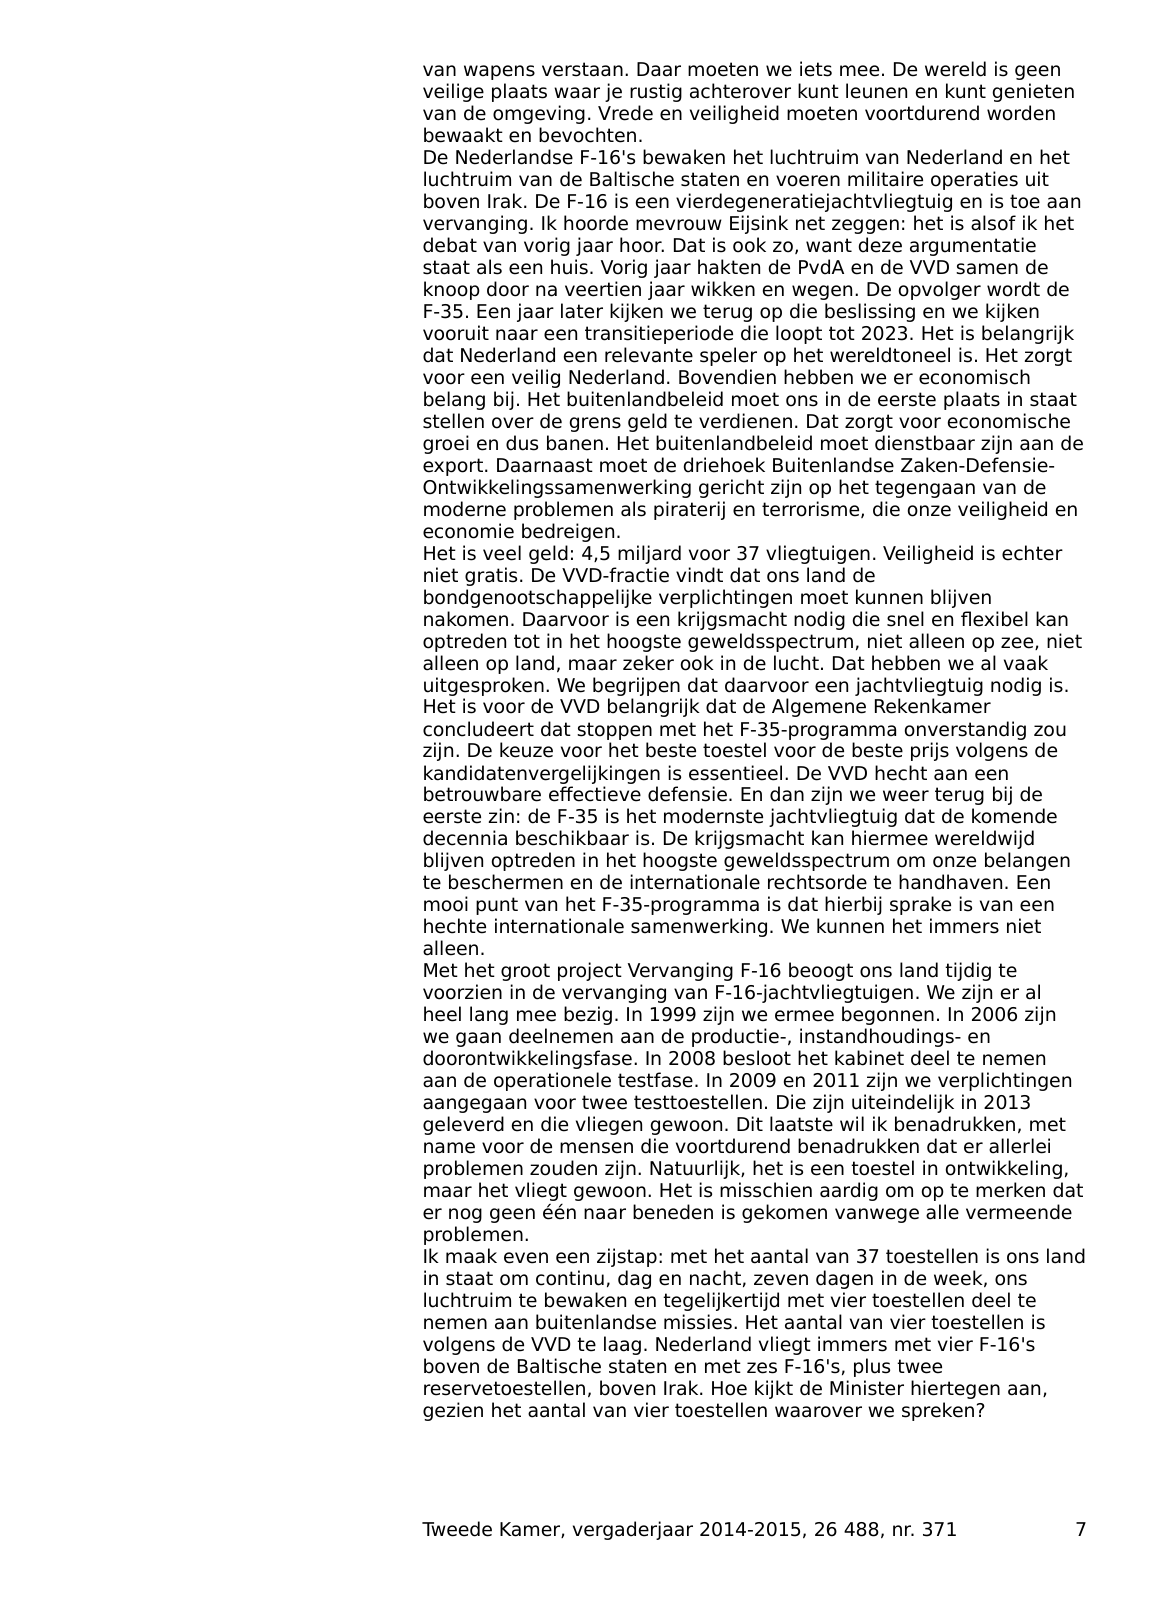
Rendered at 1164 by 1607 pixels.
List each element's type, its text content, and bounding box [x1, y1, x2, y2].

text Het is veel geld: 4,5 miljard voor 37 vliegtuigen. Veiligheid is echter niet gratis. De VVD-fractie vindt dat ons land de bondgenootschappelijke verplichtingen moet kunnen blijven nakomen. Daarvoor is een krijgsmacht nodig die snel en flexibel kan optreden tot in het hoogste geweldsspectrum, niet alleen op zee, niet alleen op land, maar zeker ook in de lucht. Dat hebben we al vaak uitgesproken. We begrijpen dat daarvoor een jachtvliegtuig nodig is. Het is voor de VVD belangrijk dat de Algemene Rekenkamer concludeert dat stoppen met het F-35-programma onverstandig zou zijn. De keuze voor het beste toestel voor de beste prijs volgens de kandidatenvergelijkingen is essentieel. De VVD hecht aan een betrouwbare effectieve defensie. En dan zijn we weer terug bij de eerste zin: de F-35 is het modernste jachtvliegtuig dat de komende decennia beschikbaar is. De krijgsmacht kan hiermee wereldwijd blijven optreden in het hoogste geweldsspectrum om onze belangen te beschermen en de internationale rechtsorde te handhaven. Een mooi punt van het F-35-programma is dat hierbij sprake is van een hechte internationale samenwerking. We kunnen het immers niet alleen. [422, 543, 1087, 960]
text Ik maak even een zijstap: met het aantal van 37 toestellen is ons land in staat om continu, dag en nacht, zeven dagen in de week, ons luchtruim te bewaken en tegelijkertijd met vier toestellen deel te nemen aan buitenlandse missies. Het aantal van vier toestellen is volgens de VVD te laag. Nederland vliegt immers met vier F-16's boven de Baltische staten en met zes F-16's, plus twee reservetoestellen, boven Irak. Hoe kijkt de Minister hiertegen aan, gezien het aantal van vier toestellen waarover we spreken? [422, 1246, 1087, 1422]
text Met het groot project Vervanging F-16 beoogt ons land tijdig te voorzien in de vervanging van F-16-jachtvliegtuigen. We zijn er al heel lang mee bezig. In 1999 zijn we ermee begonnen. In 2006 zijn we gaan deelnemen aan de productie-, instandhoudings- en doorontwikkelingsfase. In 2008 besloot het kabinet deel te nemen aan de operationele testfase. In 2009 en 2011 zijn we verplichtingen aangegaan voor twee testtoestellen. Die zijn uiteindelijk in 2013 geleverd en die vliegen gewoon. Dit laatste wil ik benadrukken, met name voor de mensen die voortdurend benadrukken dat er allerlei problemen zouden zijn. Natuurlijk, het is een toestel in ontwikkeling, maar het vliegt gewoon. Het is misschien aardig om op te merken dat er nog geen één naar beneden is gekomen vanwege alle vermeende problemen. [422, 960, 1087, 1246]
text van wapens verstaan. Daar moeten we iets mee. De wereld is geen veilige plaats waar je rustig achterover kunt leunen en kunt genieten van de omgeving. Vrede en veiligheid moeten voortdurend worden bewaakt en bevochten. [422, 59, 1087, 147]
text De Nederlandse F-16's bewaken het luchtruim van Nederland en het luchtruim van de Baltische staten en voeren militaire operaties uit boven Irak. De F-16 is een vierdegeneratiejachtvliegtuig en is toe aan vervanging. Ik hoorde mevrouw Eijsink net zeggen: het is alsof ik het debat van vorig jaar hoor. Dat is ook zo, want deze argumentatie staat als een huis. Vorig jaar hakten de PvdA en de VVD samen de knoop door na veertien jaar wikken en wegen. De opvolger wordt de F-35. Een jaar later kijken we terug op die beslissing en we kijken vooruit naar een transitieperiode die loopt tot 2023. Het is belangrijk dat Nederland een relevante speler op het wereldtoneel is. Het zorgt voor een veilig Nederland. Bovendien hebben we er economisch belang bij. Het buitenlandbeleid moet ons in de eerste plaats in staat stellen over de grens geld te verdienen. Dat zorgt voor economische groei en dus banen. Het buitenlandbeleid moet dienstbaar zijn aan de export. Daarnaast moet de driehoek Buitenlandse Zaken-Defensie-Ontwikkelingssamenwerking gericht zijn op het tegengaan van de moderne problemen als piraterij en terrorisme, die onze veiligheid en economie bedreigen. [422, 147, 1087, 543]
